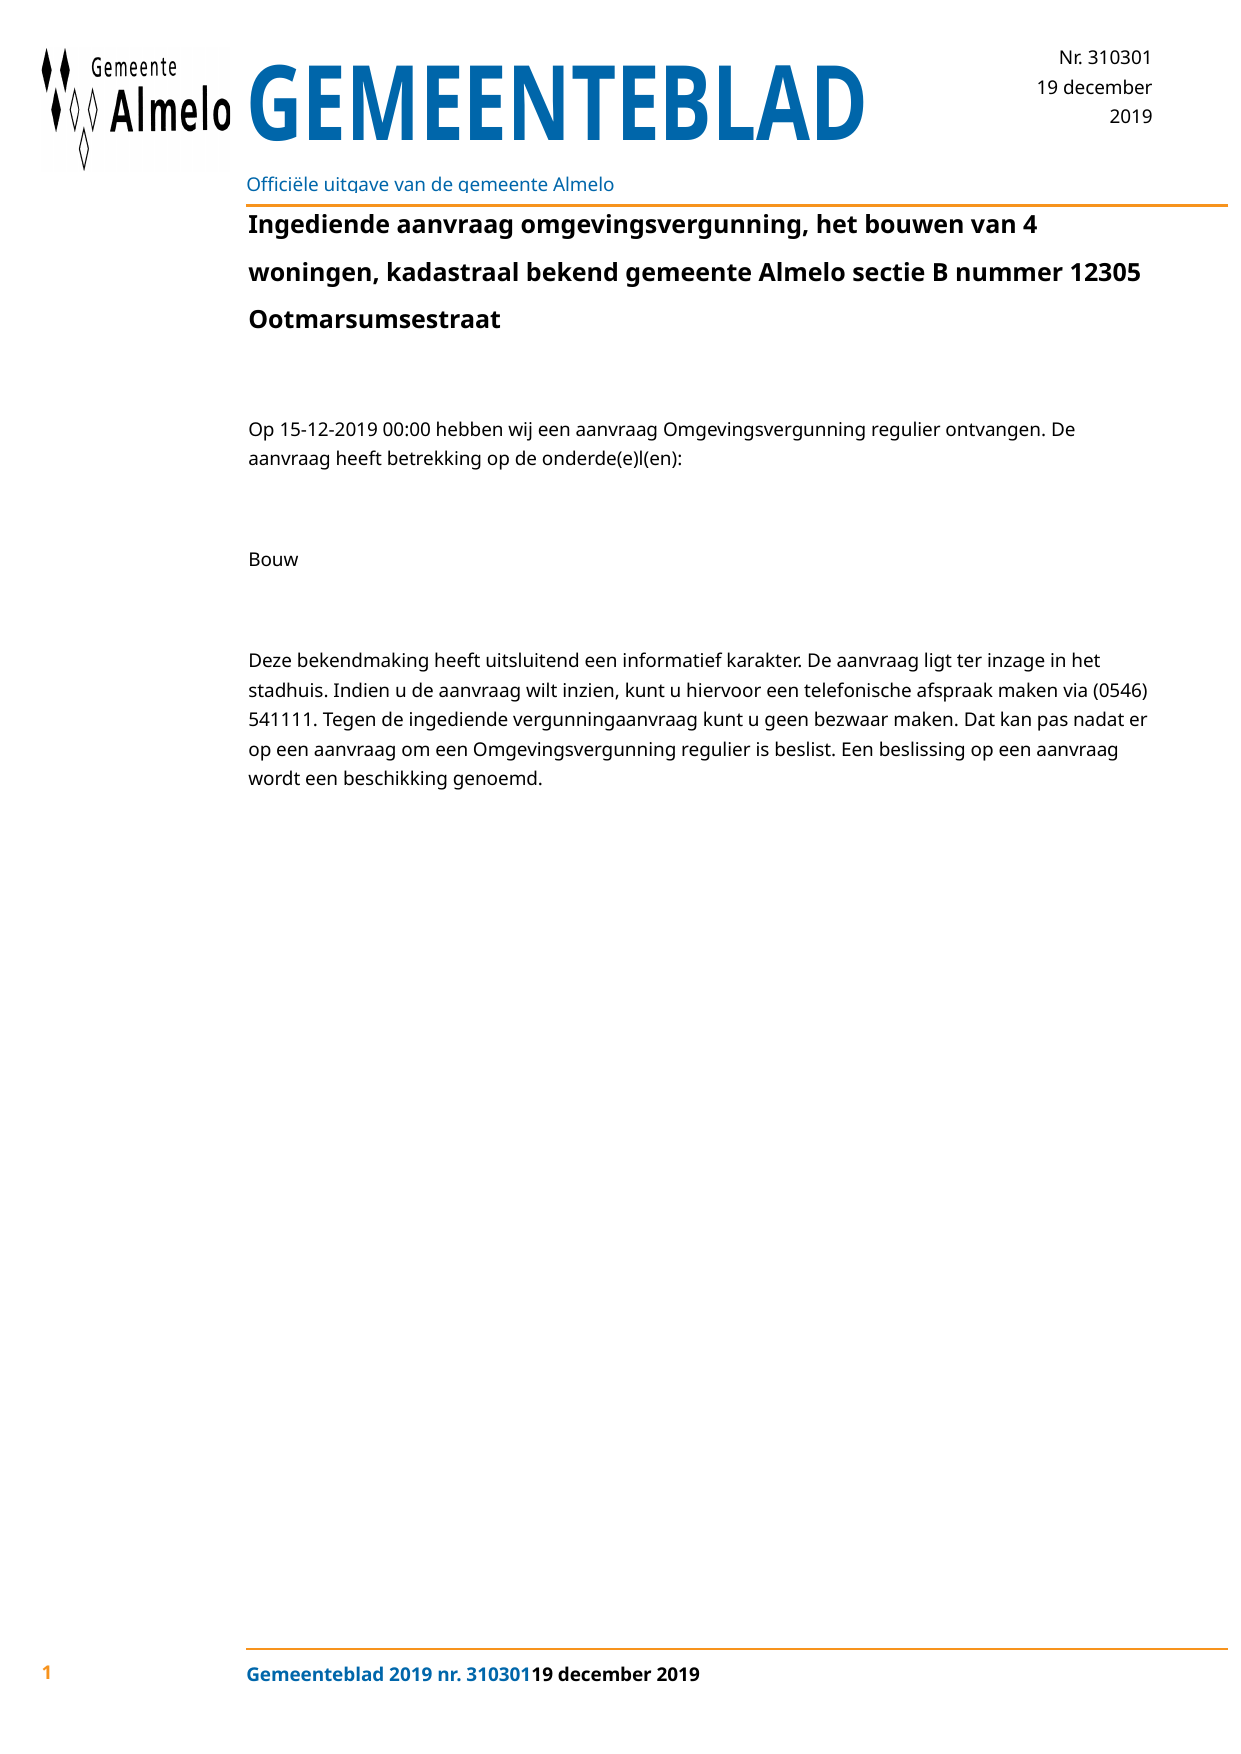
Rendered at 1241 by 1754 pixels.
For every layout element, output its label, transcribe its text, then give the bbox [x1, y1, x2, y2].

text Ingediende aanvraag omgevingsvergunning, het bouwen van 4 woningen, kadastraal bekend gemeente Almelo sectie B nummer 12305 Ootmarsumsestraat [248, 207, 1152, 336]
text Deze bekendmaking heeft uitsluitend een informatief karakter. De aanvraag ligt ter inzage in het stadhuis. Indien u de aanvraag wilt inzien, kunt u hiervoor een telefonische afspraak maken via (0546) 541111. Tegen de ingediende vergunningaanvraag kunt u geen bezwaar maken. Dat kan pas nadat er op een aanvraag om een Omgevingsvergunning regulier is beslist. Een beslissing op een aanvraag wordt een beschikking genoemd. [248, 647, 1152, 791]
picture [41, 47, 231, 172]
text Op 15-12-2019 00:00 hebben wij een aanvraag Omgevingsvergunning regulier ontvangen. De aanvraag heeft betrekking op de onderde(e)l(en): [248, 416, 1152, 471]
text Bouw [248, 546, 1152, 572]
